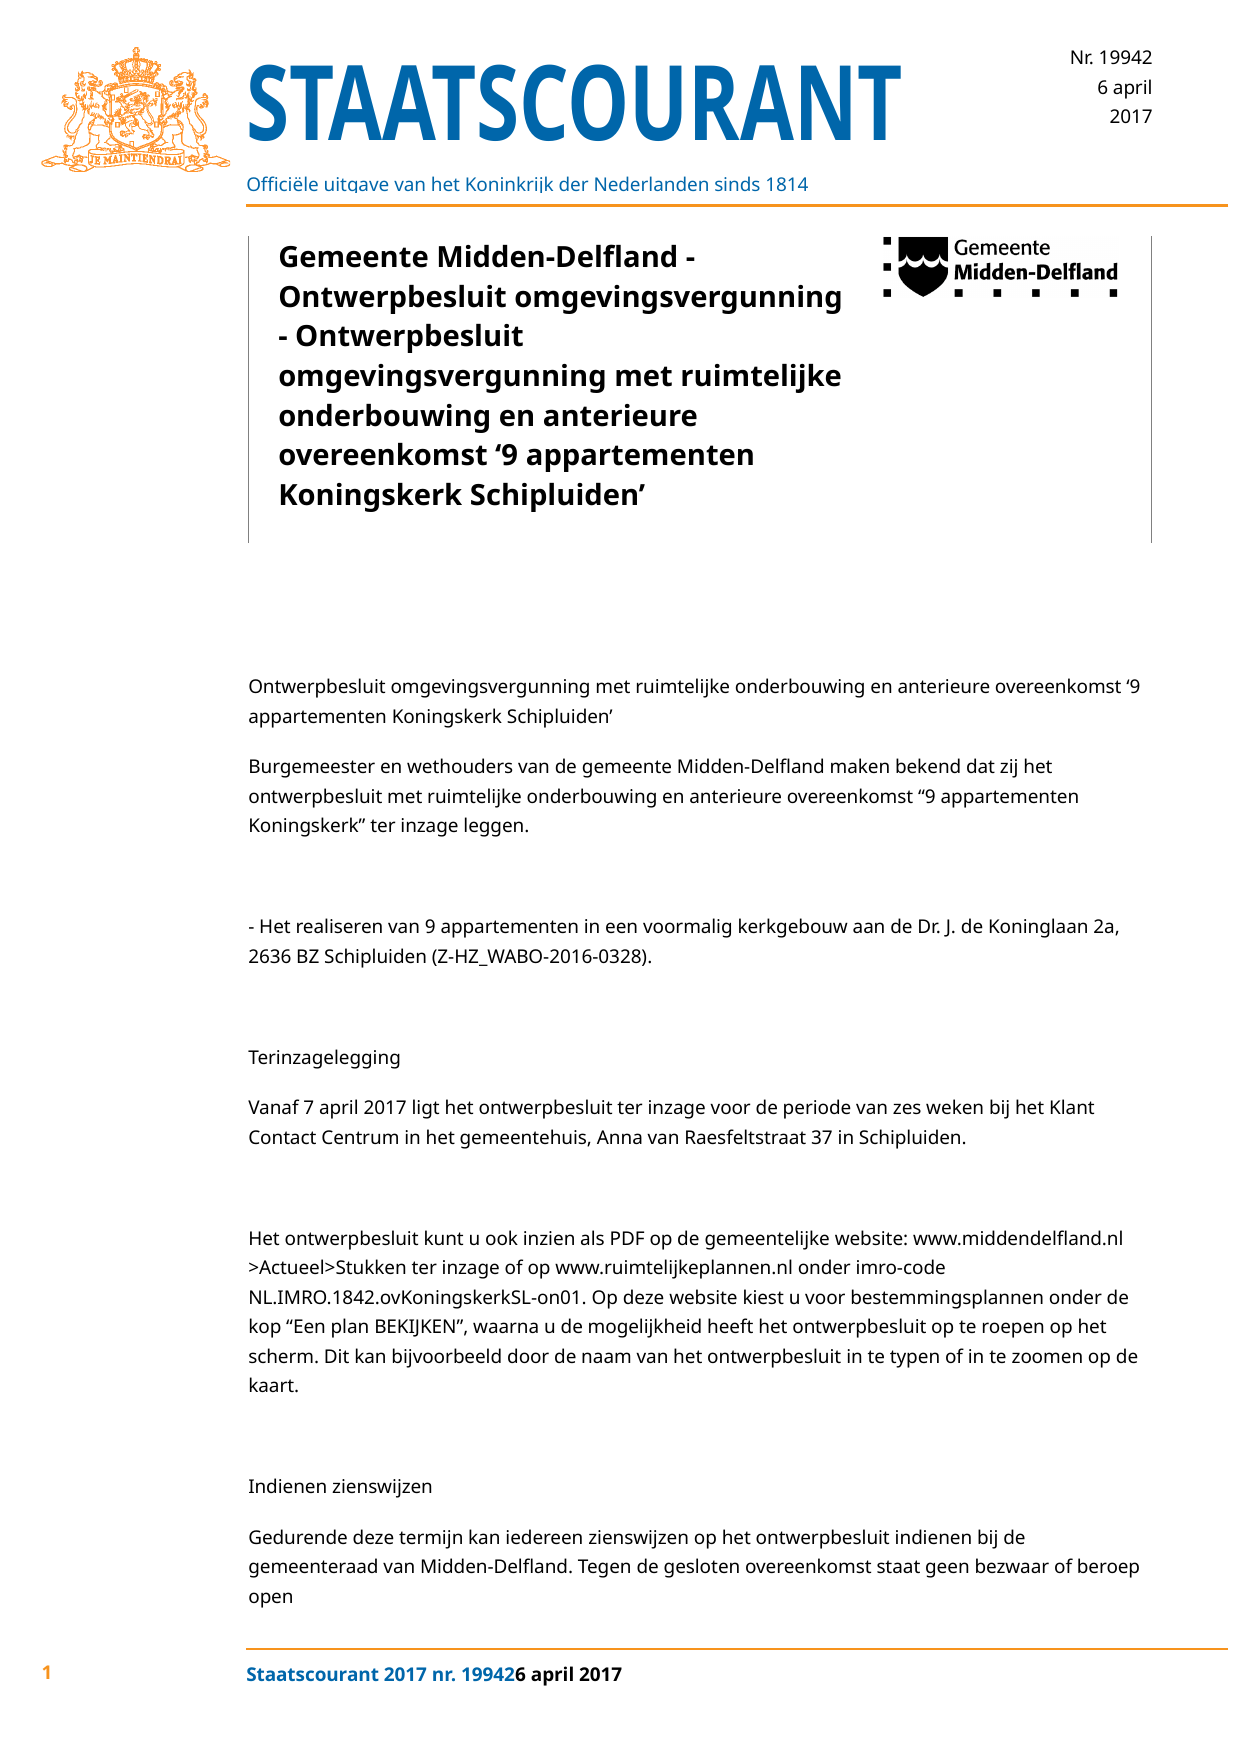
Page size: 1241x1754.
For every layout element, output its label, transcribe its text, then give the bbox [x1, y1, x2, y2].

text Indienen zienswijzen [248, 1473, 1152, 1499]
table_header Gemeente Midden-Delfland - Ontwerpbesluit omgevingsvergunning - Ontwerpbesluit omgevingsvergunning met ruimtelijke onderbouwing en anterieure overeenkomst ‘9 appartementen Koningskerk Schipluiden’ [249, 236, 850, 543]
table_header [850, 236, 1151, 543]
text Gedurende deze termijn kan iedereen zienswijzen op het ontwerpbesluit indienen bij de gemeenteraad van Midden-Delfland. Tegen de gesloten overeenkomst staat geen bezwaar of beroep open [248, 1524, 1152, 1609]
picture [41, 47, 231, 172]
text Het ontwerpbesluit kunt u ook inzien als PDF op de gemeentelijke website: www.middendelfland.nl >Actueel>Stukken ter inzage of op www.ruimtelijkeplannen.nl onder imro-code NL.IMRO.1842.ovKoningskerkSL-on01. Op deze website kiest u voor bestemmingsplannen onder de kop “Een plan BEKIJKEN”, waarna u de mogelijkheid heeft het ontwerpbesluit op te roepen op het scherm. Dit kan bijvoorbeeld door de naam van het ontwerpbesluit in te typen of in te zoomen op de kaart. [248, 1225, 1152, 1398]
text Terinzagelegging [248, 1044, 1152, 1070]
text Burgemeester en wethouders van de gemeente Midden-Delfland maken bekend dat zij het ontwerpbesluit met ruimtelijke onderbouwing en anterieure overeenkomst “9 appartementen Koningskerk” ter inzage leggen. [248, 753, 1152, 838]
text Ontwerpbesluit omgevingsvergunning met ruimtelijke onderbouwing en anterieure overeenkomst ‘9 appartementen Koningskerk Schipluiden’ [248, 673, 1152, 729]
picture [882, 236, 1119, 298]
text Vanaf 7 april 2017 ligt het ontwerpbesluit ter inzage voor de periode van zes weken bij het Klant Contact Centrum in het gemeentehuis, Anna van Raesfeltstraat 37 in Schipluiden. [248, 1094, 1152, 1150]
text - Het realiseren van 9 appartementen in een voormalig kerkgebouw aan de Dr. J. de Koninglaan 2a, 2636 BZ Schipluiden (Z-HZ_WABO-2016-0328). [248, 913, 1152, 969]
